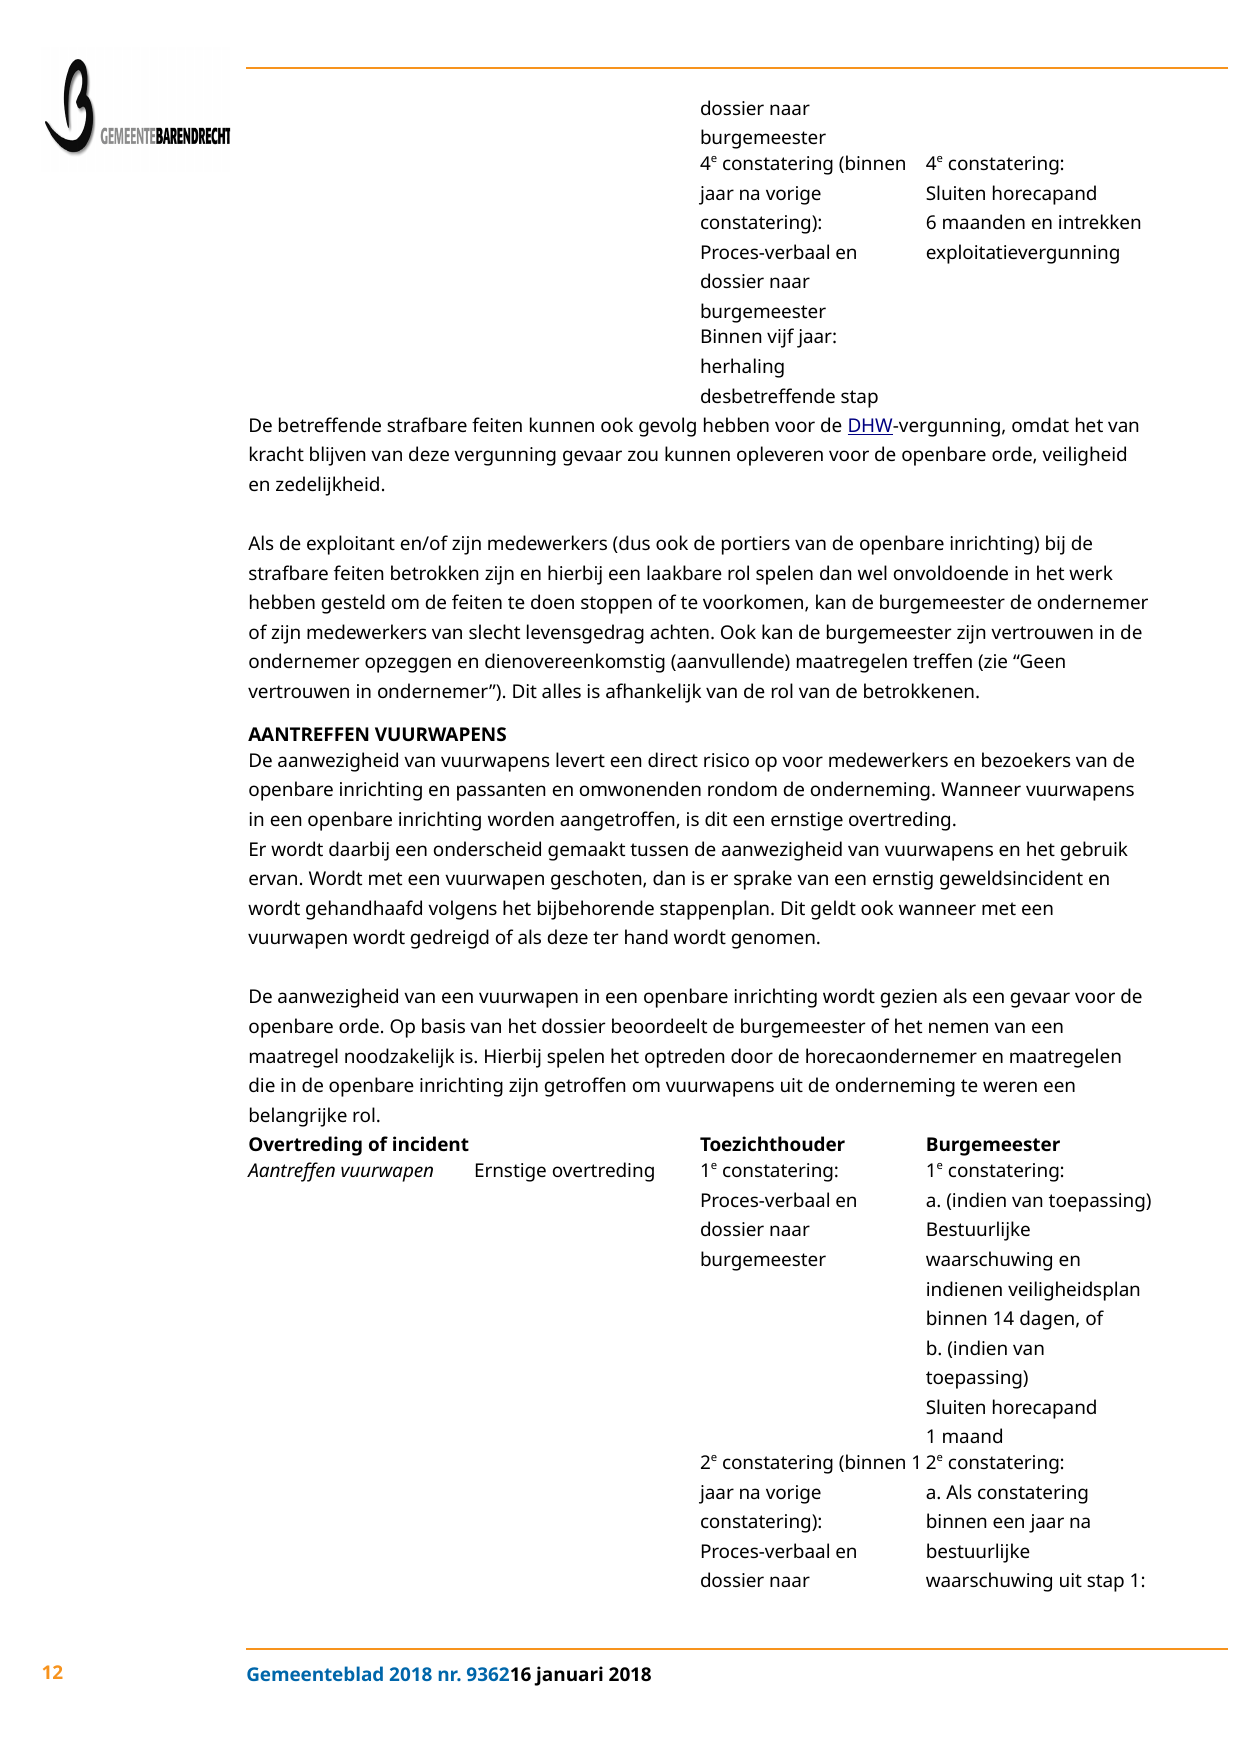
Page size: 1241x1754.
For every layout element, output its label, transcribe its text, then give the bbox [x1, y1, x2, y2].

table_cell [474, 1449, 700, 1593]
text De aanwezigheid van vuurwapens levert een direct risico op voor medewerkers en bezoekers van de openbare inrichting en passanten en omwonenden rondom de onderneming. Wanneer vuurwapens in een openbare inrichting worden aangetroffen, is dit een ernstige overtreding. [248, 747, 1152, 832]
table_cell [474, 95, 700, 150]
table_cell Ernstige overtreding [474, 1158, 700, 1449]
table_cell [474, 324, 700, 409]
table_cell 1e constatering: Proces-verbaal en dossier naar burgemeester [700, 1158, 926, 1449]
table_header [474, 1132, 700, 1157]
table_cell [248, 1449, 474, 1593]
table_header Overtreding of incident [248, 1132, 474, 1157]
table_header Toezichthouder [700, 1132, 926, 1157]
text De betreffende strafbare feiten kunnen ook gevolg hebben voor de DHW-vergunning, omdat het van kracht blijven van deze vergunning gevaar zou kunnen opleveren voor de openbare orde, veiligheid en zedelijkheid. [248, 412, 1152, 497]
table_cell 4e constatering (binnen jaar na vorige constatering): Proces-verbaal en dossier naar burgemeester [700, 150, 926, 324]
table_cell 4e constatering: Sluiten horecapand 6 maanden en intrekken exploitatievergunning [926, 150, 1152, 324]
table_cell [474, 150, 700, 324]
text Als de exploitant en/of zijn medewerkers (dus ook de portiers van de openbare inrichting) bij de strafbare feiten betrokken zijn en hierbij een laakbare rol spelen dan wel onvoldoende in het werk hebben gesteld om de feiten te doen stoppen of te voorkomen, kan de burgemeester de ondernemer of zijn medewerkers van slecht levensgedrag achten. Ook kan de burgemeester zijn vertrouwen in de ondernemer opzeggen en dienovereenkomstig (aanvullende) maatregelen treffen (zie “Geen vertrouwen in ondernemer”). Dit alles is afhankelijk van de rol van de betrokkenen. [248, 530, 1152, 704]
table_header Burgemeester [926, 1132, 1152, 1157]
text Er wordt daarbij een onderscheid gemaakt tussen de aanwezigheid van vuurwapens en het gebruik ervan. Wordt met een vuurwapen geschoten, dan is er sprake van een ernstig geweldsincident en wordt gehandhaafd volgens het bijbehorende stappenplan. Dit geldt ook wanneer met een vuurwapen wordt gedreigd of als deze ter hand wordt genomen. [248, 836, 1152, 950]
table_cell Binnen vijf jaar: herhaling desbetreffende stap [700, 324, 926, 409]
text De aanwezigheid van een vuurwapen in een openbare inrichting wordt gezien als een gevaar voor de openbare orde. Op basis van het dossier beoordeelt de burgemeester of het nemen van een maatregel noodzakelijk is. Hierbij spelen het optreden door de horecaondernemer en maatregelen die in de openbare inrichting zijn getroffen om vuurwapens uit de onderneming te weren een belangrijke rol. [248, 984, 1152, 1128]
table_cell 2e constatering: a. Als constatering binnen een jaar na bestuurlijke waarschuwing uit stap 1: [926, 1449, 1152, 1593]
table_cell [248, 324, 474, 409]
table_cell 2e constatering (binnen 1 jaar na vorige constatering): Proces-verbaal en dossier naar [700, 1449, 926, 1593]
table_cell [926, 324, 1152, 409]
table_cell [248, 95, 474, 150]
table_cell dossier naar burgemeester [700, 95, 926, 150]
picture [41, 47, 231, 172]
text AANTREFFEN VUURWAPENS [248, 721, 1152, 747]
table_cell 1e constatering: a. (indien van toepassing) Bestuurlijke waarschuwing en indienen veiligheidsplan binnen 14 dagen, of b. (indien van toepassing) Sluiten horecapand 1 maand [926, 1158, 1152, 1449]
table_cell [926, 95, 1152, 150]
table_cell Aantreffen vuurwapen [248, 1158, 474, 1449]
table_cell [248, 150, 474, 324]
